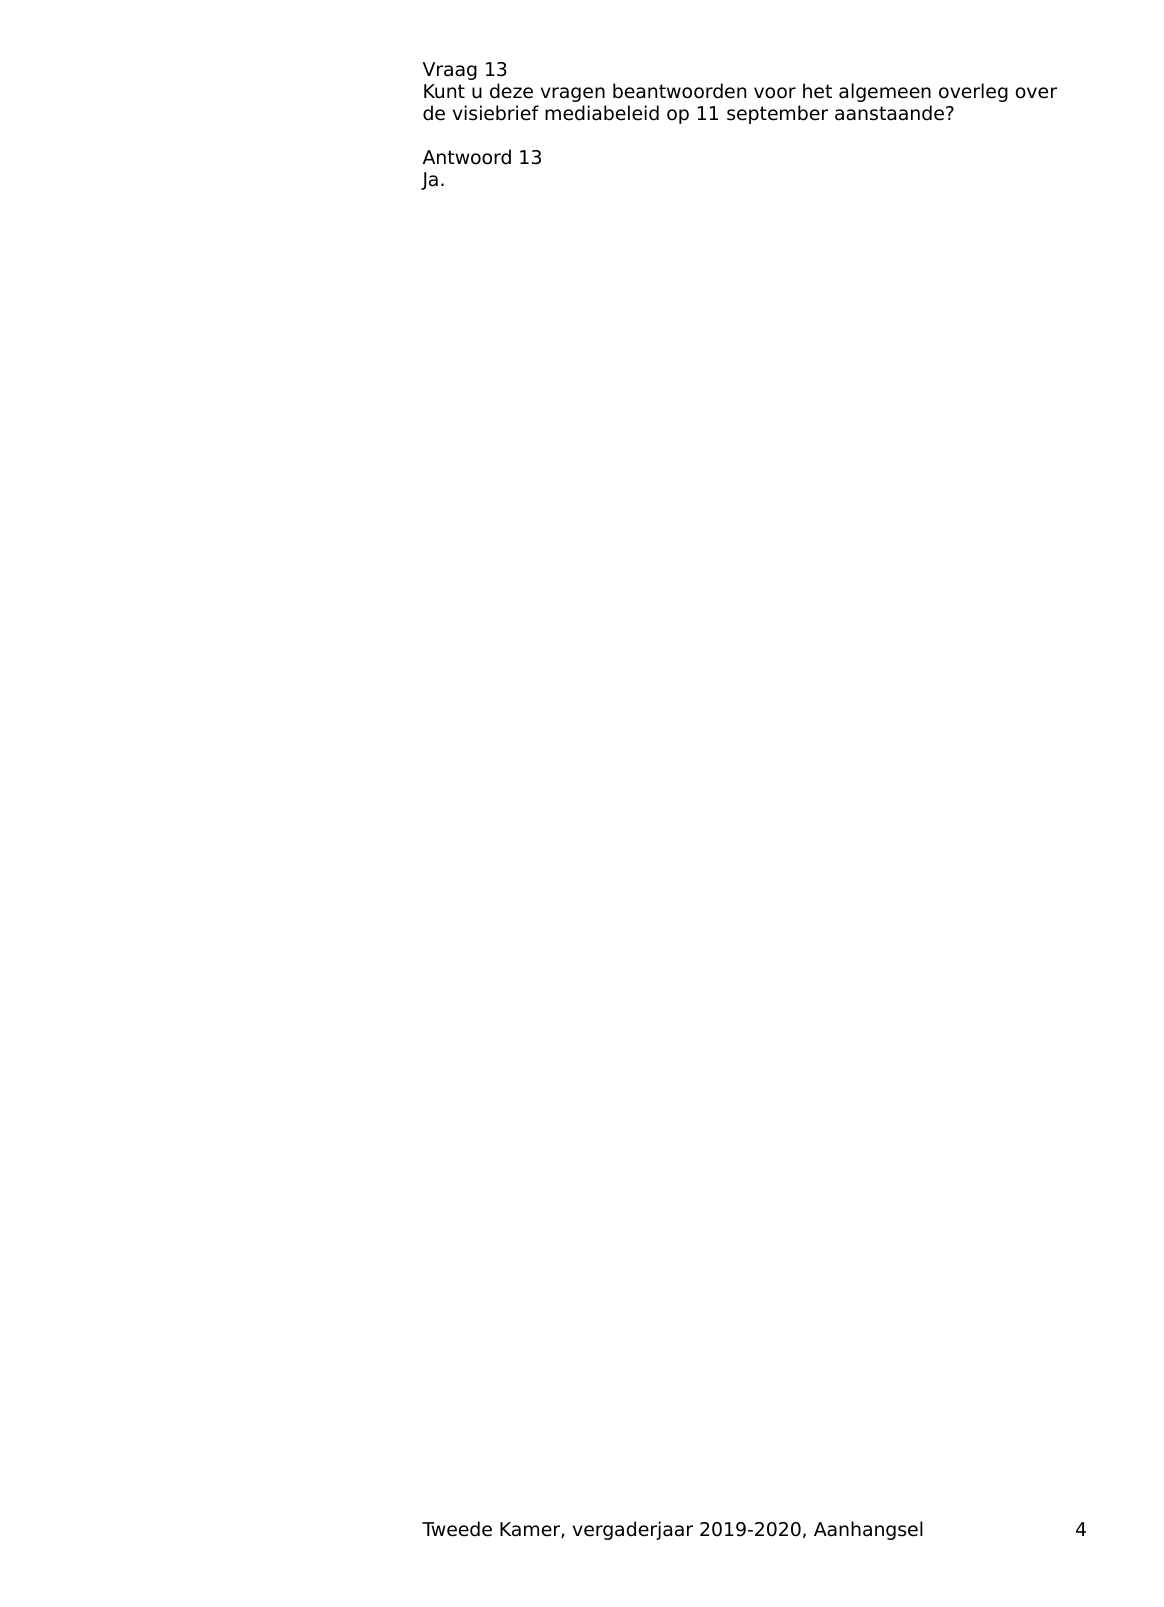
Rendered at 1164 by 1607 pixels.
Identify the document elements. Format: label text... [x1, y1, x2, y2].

text Antwoord 13 [422, 147, 1087, 169]
text Ja. [422, 169, 1087, 191]
text Kunt u deze vragen beantwoorden voor het algemeen overleg over de visiebrief mediabeleid op 11 september aanstaande? [422, 81, 1087, 125]
text Vraag 13 [422, 59, 1087, 81]
